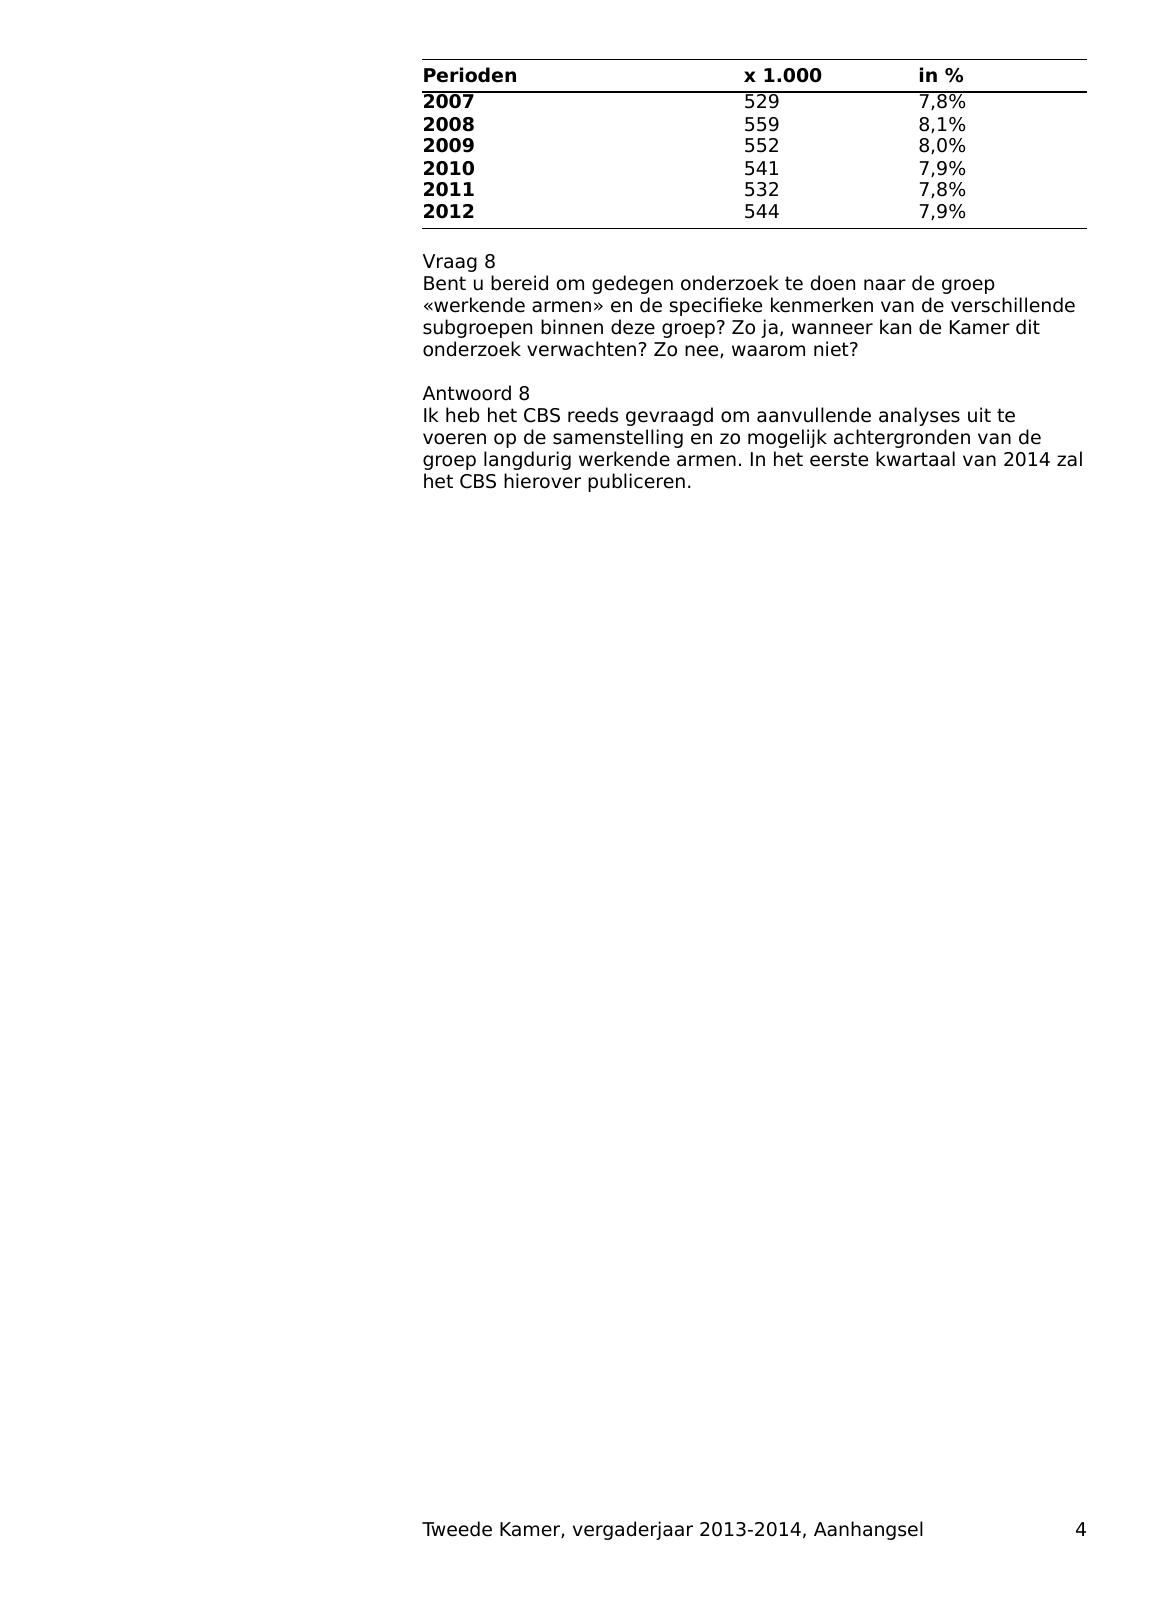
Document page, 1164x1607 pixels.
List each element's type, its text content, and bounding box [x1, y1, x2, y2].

table_cell 529 [738, 93, 912, 113]
table_header in % [912, 60, 1087, 91]
table_header x 1.000 [738, 60, 912, 91]
table_cell 7,8% [912, 93, 1087, 113]
table_cell 552 [738, 135, 912, 157]
table_cell 2012 [422, 201, 738, 228]
table_cell 7,9% [912, 158, 1087, 179]
table_cell 8,1% [912, 114, 1087, 135]
text Vraag 8 [422, 251, 1087, 273]
table_cell 2009 [422, 135, 738, 157]
table_cell 541 [738, 158, 912, 179]
table_cell 532 [738, 179, 912, 201]
table_cell 2011 [422, 179, 738, 201]
table_header Perioden [422, 60, 738, 91]
table_cell 2007 [422, 93, 738, 113]
table_cell 559 [738, 114, 912, 135]
table_cell 2008 [422, 114, 738, 135]
table_cell 2010 [422, 158, 738, 179]
table_cell 544 [738, 201, 912, 228]
text Antwoord 8 [422, 383, 1087, 405]
table_cell 7,8% [912, 179, 1087, 201]
table_cell 7,9% [912, 201, 1087, 228]
text Bent u bereid om gedegen onderzoek te doen naar de groep «werkende armen» en de specifieke kenmerken van de verschillende subgroepen binnen deze groep? Zo ja, wanneer kan de Kamer dit onderzoek verwachten? Zo nee, waarom niet? [422, 273, 1087, 361]
table_cell 8,0% [912, 135, 1087, 157]
text Ik heb het CBS reeds gevraagd om aanvullende analyses uit te voeren op de samenstelling en zo mogelijk achtergronden van de groep langdurig werkende armen. In het eerste kwartaal van 2014 zal het CBS hierover publiceren. [422, 405, 1087, 493]
